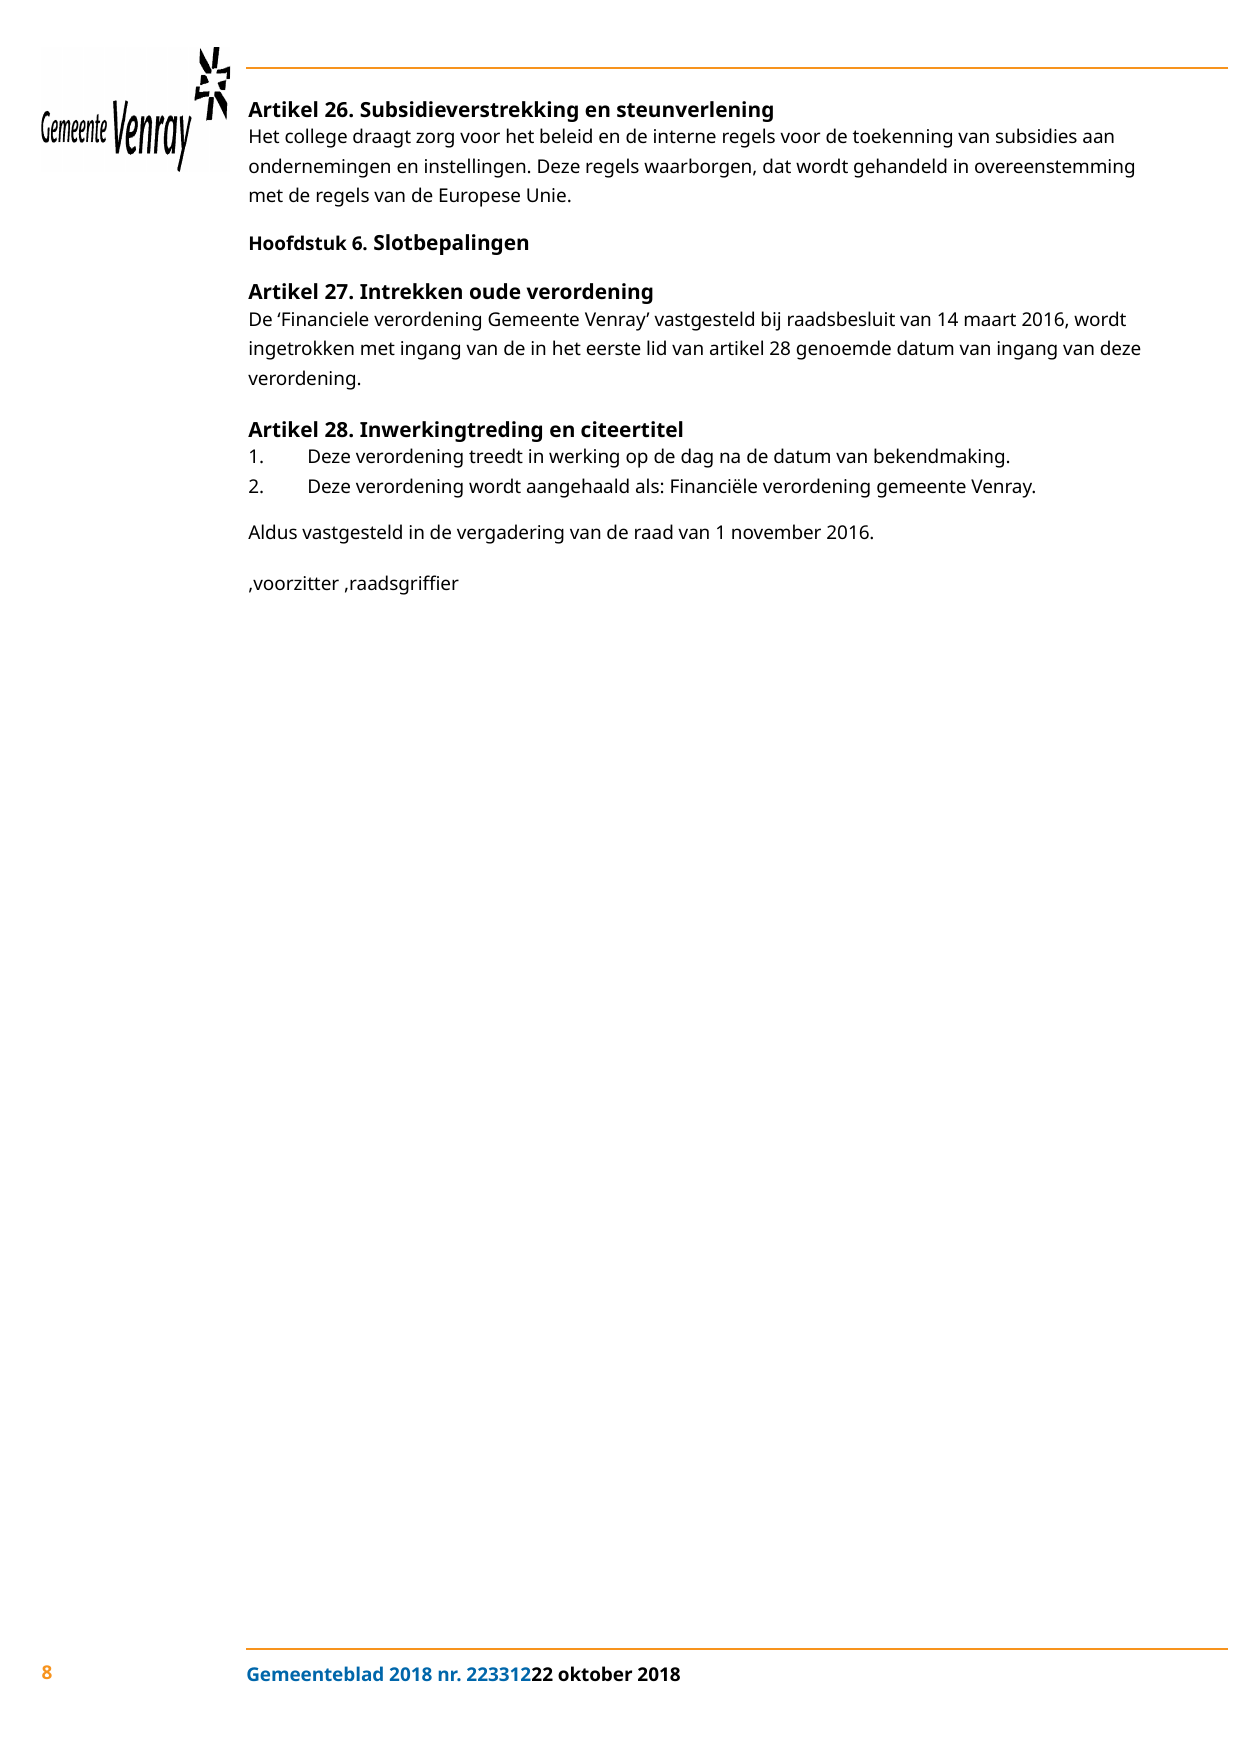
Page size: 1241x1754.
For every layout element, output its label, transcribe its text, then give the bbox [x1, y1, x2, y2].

picture [41, 47, 231, 172]
list Deze verordening wordt aangehaald als: Financiële verordening gemeente Venray. [248, 473, 1152, 499]
text Hoofdstuk 6. Slotbepalingen [248, 228, 1152, 256]
text Het college draagt zorg voor het beleid en de interne regels voor de toekenning van subsidies aan ondernemingen en instellingen. Deze regels waarborgen, dat wordt gehandeld in overeenstemming met de regels van de Europese Unie. [248, 123, 1152, 208]
text Artikel 27. Intrekken oude verordening [248, 277, 1152, 306]
text De ‘Financiele verordening Gemeente Venray’ vastgesteld bij raadsbesluit van 14 maart 2016, wordt ingetrokken met ingang van de in het eerste lid van artikel 28 genoemde datum van ingang van deze verordening. [248, 306, 1152, 391]
text Artikel 26. Subsidieverstrekking en steunverlening [248, 95, 1152, 123]
text Aldus vastgesteld in de vergadering van de raad van 1 november 2016. [248, 519, 1152, 545]
list Deze verordening treedt in werking op de dag na de datum van bekendmaking. [248, 444, 1152, 469]
text ,voorzitter ,raadsgriffier [248, 570, 1152, 596]
text Artikel 28. Inwerkingtreding en citeertitel [248, 415, 1152, 444]
